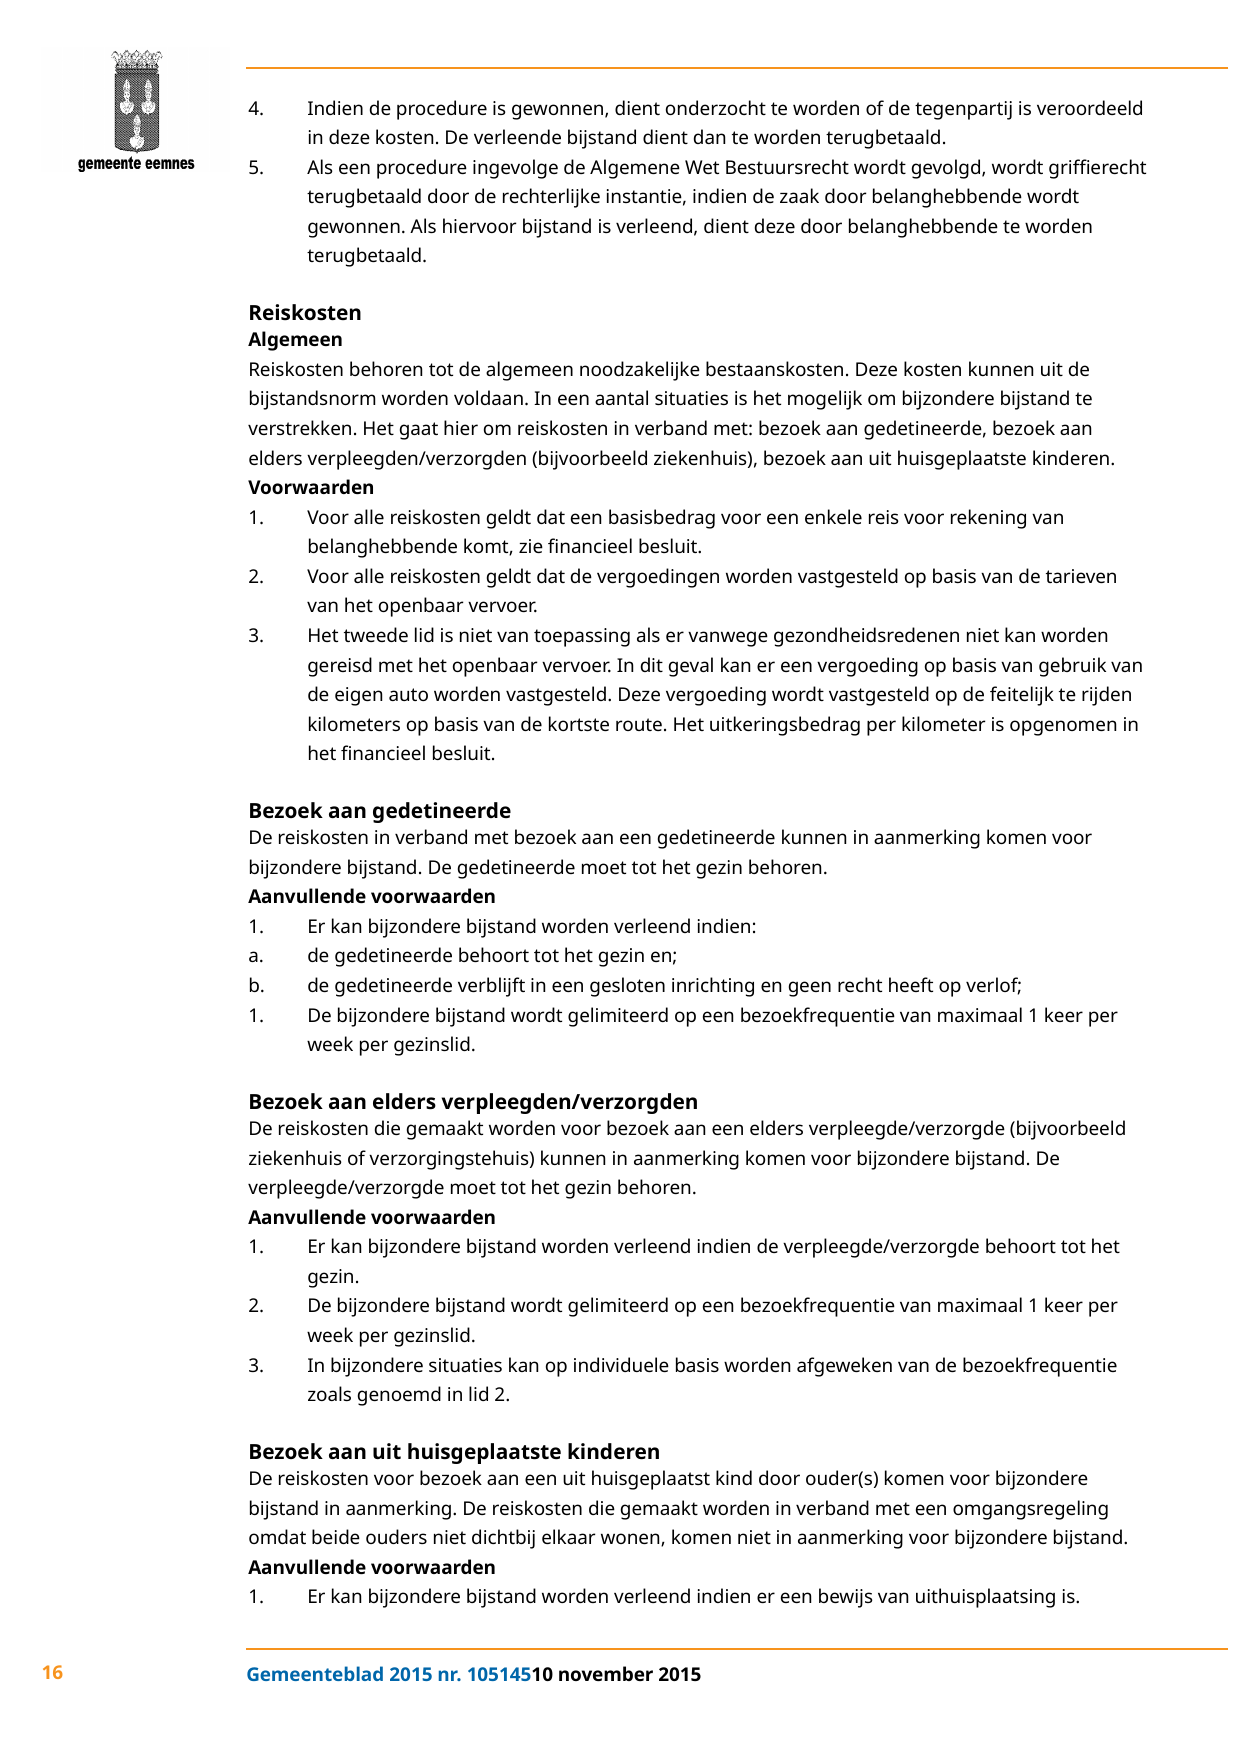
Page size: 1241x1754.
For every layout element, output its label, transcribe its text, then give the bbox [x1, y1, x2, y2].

list De bijzondere bijstand wordt gelimiteerd op een bezoekfrequentie van maximaal 1 keer per week per gezinslid. [248, 1293, 1152, 1348]
text Bezoek aan uit huisgeplaatste kinderen [248, 1437, 1152, 1465]
text De reiskosten voor bezoek aan een uit huisgeplaatst kind door ouder(s) komen voor bijzondere bijstand in aanmerking. De reiskosten die gemaakt worden in verband met een omgangsregeling omdat beide ouders niet dichtbij elkaar wonen, komen niet in aanmerking voor bijzondere bijstand. [248, 1465, 1152, 1550]
text Bezoek aan gedetineerde [248, 796, 1152, 824]
list de gedetineerde verblijft in een gesloten inrichting en geen recht heeft op verlof; [248, 972, 1152, 998]
picture [41, 47, 231, 172]
text Voorwaarden [248, 474, 1152, 500]
list Er kan bijzondere bijstand worden verleend indien er een bewijs van uithuisplaatsing is. [248, 1583, 1152, 1609]
list In bijzondere situaties kan op individuele basis worden afgeweken van de bezoekfrequentie zoals genoemd in lid 2. [248, 1352, 1152, 1407]
list Er kan bijzondere bijstand worden verleend indien de verpleegde/verzorgde behoort tot het gezin. [248, 1233, 1152, 1289]
text Aanvullende voorwaarden [248, 883, 1152, 909]
text Bezoek aan elders verpleegden/verzorgden [248, 1087, 1152, 1115]
list de gedetineerde behoort tot het gezin en; [248, 943, 1152, 968]
list Voor alle reiskosten geldt dat de vergoedingen worden vastgesteld op basis van de tarieven van het openbaar vervoer. [248, 563, 1152, 618]
list Als een procedure ingevolge de Algemene Wet Bestuursrecht wordt gevolgd, wordt griffierecht terugbetaald door de rechterlijke instantie, indien de zaak door belanghebbende wordt gewonnen. Als hiervoor bijstand is verleend, dient deze door belanghebbende te worden terugbetaald. [248, 154, 1152, 268]
text De reiskosten die gemaakt worden voor bezoek aan een elders verpleegde/verzorgde (bijvoorbeeld ziekenhuis of verzorgingstehuis) kunnen in aanmerking komen voor bijzondere bijstand. De verpleegde/verzorgde moet tot het gezin behoren. [248, 1115, 1152, 1200]
list Indien de procedure is gewonnen, dient onderzocht te worden of de tegenpartij is veroordeeld in deze kosten. De verleende bijstand dient dan te worden terugbetaald. [248, 95, 1152, 150]
text Algemeen [248, 326, 1152, 352]
list Het tweede lid is niet van toepassing als er vanwege gezondheidsredenen niet kan worden gereisd met het openbaar vervoer. In dit geval kan er een vergoeding op basis van gebruik van de eigen auto worden vastgesteld. Deze vergoeding wordt vastgesteld op de feitelijk te rijden kilometers op basis van de kortste route. Het uitkeringsbedrag per kilometer is opgenomen in het financieel besluit. [248, 622, 1152, 766]
list Er kan bijzondere bijstand worden verleend indien: [248, 913, 1152, 939]
list De bijzondere bijstand wordt gelimiteerd op een bezoekfrequentie van maximaal 1 keer per week per gezinslid. [248, 1002, 1152, 1057]
text Reiskosten [248, 298, 1152, 326]
text Reiskosten behoren tot de algemeen noodzakelijke bestaanskosten. Deze kosten kunnen uit de bijstandsnorm worden voldaan. In een aantal situaties is het mogelijk om bijzondere bijstand te verstrekken. Het gaat hier om reiskosten in verband met: bezoek aan gedetineerde, bezoek aan elders verpleegden/verzorgden (bijvoorbeeld ziekenhuis), bezoek aan uit huisgeplaatste kinderen. [248, 356, 1152, 471]
text Aanvullende voorwaarden [248, 1204, 1152, 1230]
text Aanvullende voorwaarden [248, 1554, 1152, 1580]
text De reiskosten in verband met bezoek aan een gedetineerde kunnen in aanmerking komen voor bijzondere bijstand. De gedetineerde moet tot het gezin behoren. [248, 824, 1152, 880]
list Voor alle reiskosten geldt dat een basisbedrag voor een enkele reis voor rekening van belanghebbende komt, zie financieel besluit. [248, 504, 1152, 559]
